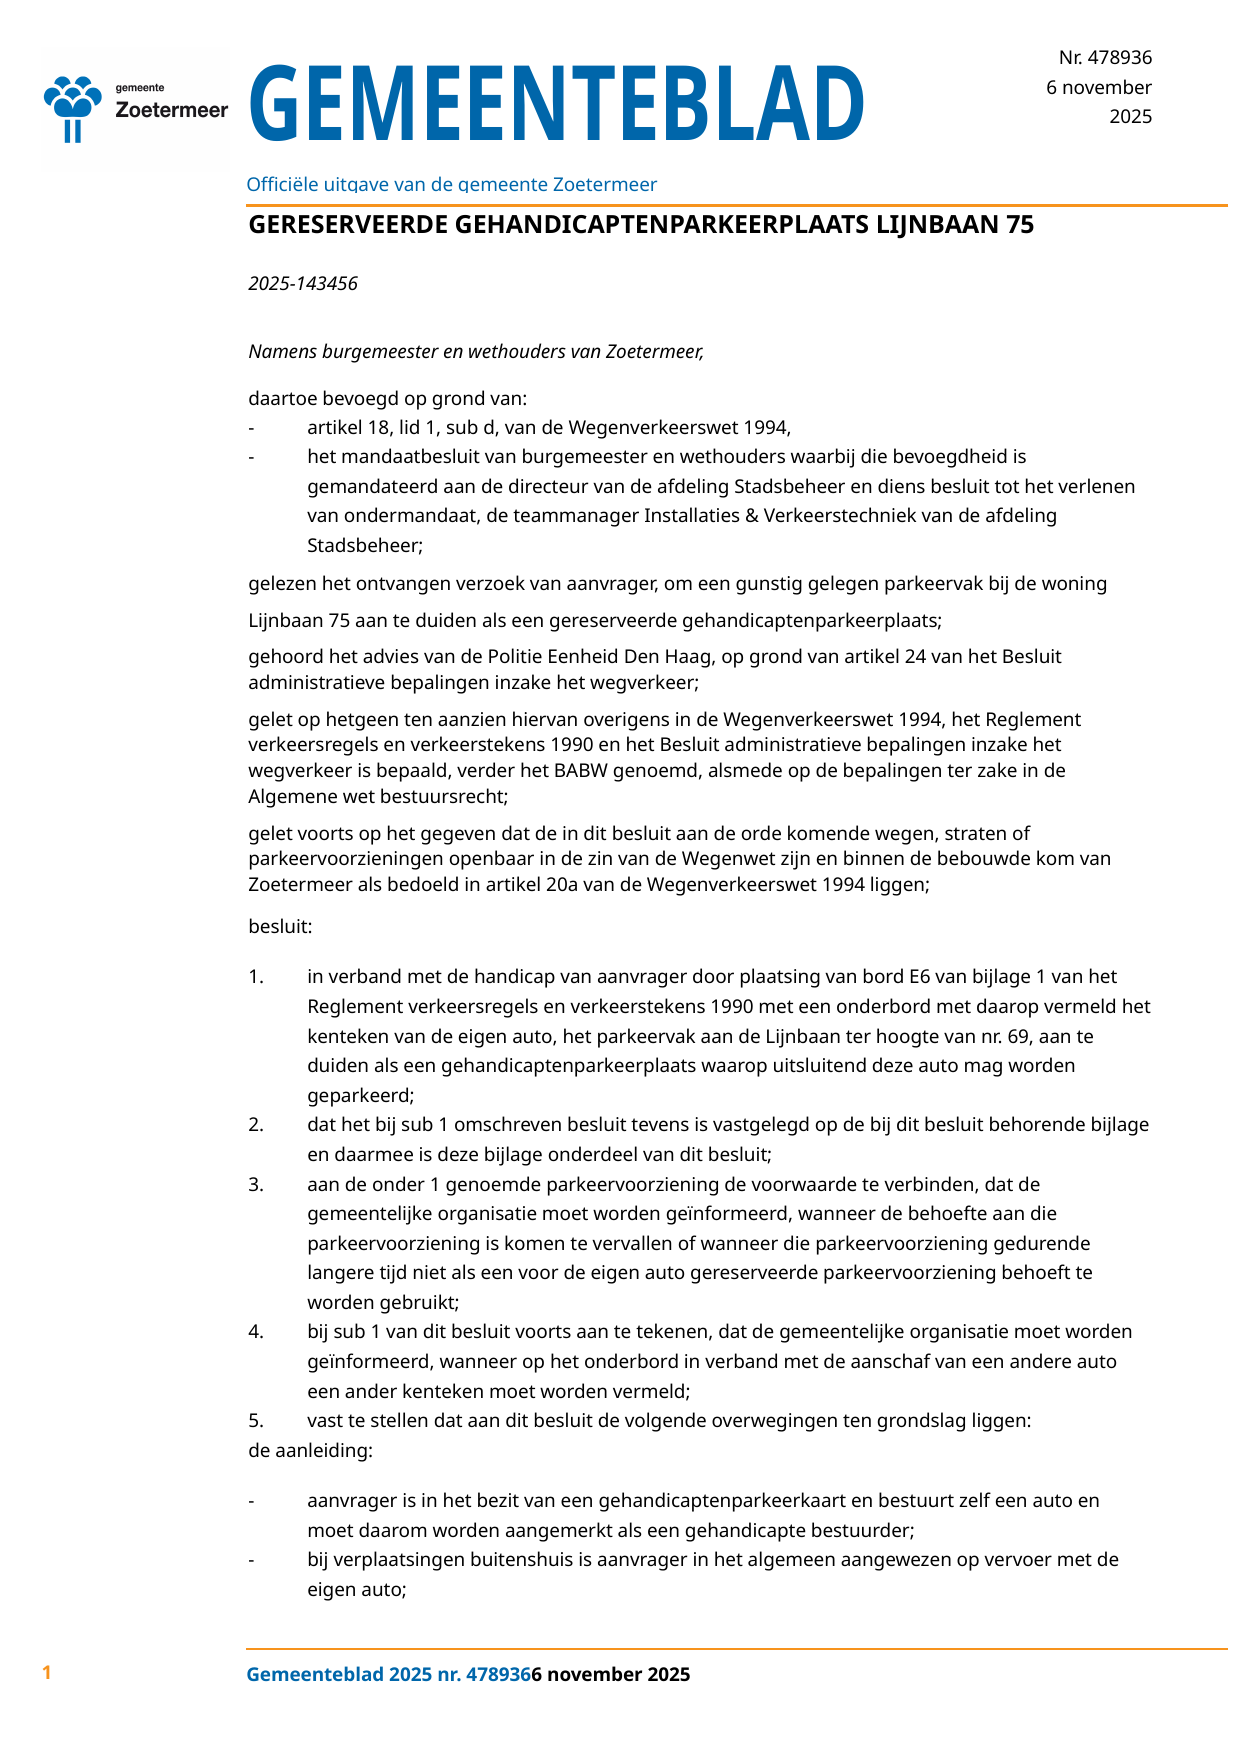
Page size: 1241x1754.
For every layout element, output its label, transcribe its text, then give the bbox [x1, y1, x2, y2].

picture [41, 47, 231, 172]
list aan de onder 1 genoemde parkeervoorziening de voorwaarde te verbinden, dat de gemeentelijke organisatie moet worden geïnformeerd, wanneer de behoefte aan die parkeervoorziening is komen te vervallen of wanneer die parkeervoorziening gedurende langere tijd niet als een voor de eigen auto gereserveerde parkeervoorziening behoeft te worden gebruikt; [248, 1171, 1152, 1315]
list het mandaatbesluit van burgemeester en wethouders waarbij die bevoegdheid is gemandateerd aan de directeur van de afdeling Stadsbeheer en diens besluit tot het verlenen van ondermandaat, de teammanager Installaties & Verkeerstechniek van de afdeling Stadsbeheer; [248, 443, 1152, 558]
text daartoe bevoegd op grond van: [248, 386, 1152, 411]
text Namens burgemeester en wethouders van Zoetermeer, [248, 338, 1152, 364]
text 2025-143456 [248, 270, 1152, 296]
list vast te stellen dat aan dit besluit de volgende overwegingen ten grondslag liggen: [248, 1407, 1152, 1433]
list in verband met de handicap van aanvrager door plaatsing van bord E6 van bijlage 1 van het Reglement verkeersregels en verkeerstekens 1990 met een onderbord met daarop vermeld het kenteken van de eigen auto, het parkeervak aan de Lijnbaan ter hoogte van nr. 69, aan te duiden als een gehandicaptenparkeerplaats waarop uitsluitend deze auto mag worden geparkeerd; [248, 964, 1152, 1108]
text GERESERVEERDE GEHANDICAPTENPARKEERPLAATS LIJNBAAN 75 [248, 207, 1152, 241]
text gehoord het advies van de Politie Eenheid Den Haag, op grond van artikel 24 van het Besluit administratieve bepalingen inzake het wegverkeer; [248, 643, 1152, 695]
list bij verplaatsingen buitenshuis is aanvrager in het algemeen aangewezen op vervoer met de eigen auto; [248, 1547, 1152, 1602]
list bij sub 1 van dit besluit voorts aan te tekenen, dat de gemeentelijke organisatie moet worden geïnformeerd, wanneer op het onderbord in verband met de aanschaf van een andere auto een ander kenteken moet worden vermeld; [248, 1319, 1152, 1403]
text gelet op hetgeen ten aanzien hiervan overigens in de Wegenverkeerswet 1994, het Reglement verkeersregels en verkeerstekens 1990 en het Besluit administratieve bepalingen inzake het wegverkeer is bepaald, verder het BABW genoemd, alsmede op de bepalingen ter zake in de Algemene wet bestuursrecht; [248, 706, 1152, 809]
list dat het bij sub 1 omschreven besluit tevens is vastgelegd op de bij dit besluit behorende bijlage en daarmee is deze bijlage onderdeel van dit besluit; [248, 1112, 1152, 1167]
text Lijnbaan 75 aan te duiden als een gereserveerde gehandicaptenparkeerplaats; [248, 607, 1152, 633]
text gelet voorts op het gegeven dat de in dit besluit aan de orde komende wegen, straten of parkeervoorzieningen openbaar in de zin van de Wegenwet zijn en binnen de bebouwde kom van Zoetermeer als bedoeld in artikel 20a van de Wegenverkeerswet 1994 liggen; [248, 820, 1152, 897]
text gelezen het ontvangen verzoek van aanvrager, om een gunstig gelegen parkeervak bij de woning [248, 570, 1152, 596]
text besluit: [248, 913, 1152, 939]
list artikel 18, lid 1, sub d, van de Wegenverkeerswet 1994, [248, 414, 1152, 440]
list aanvrager is in het bezit van een gehandicaptenparkeerkaart en bestuurt zelf een auto en moet daarom worden aangemerkt als een gehandicapte bestuurder; [248, 1487, 1152, 1543]
text de aanleiding: [248, 1437, 1152, 1463]
